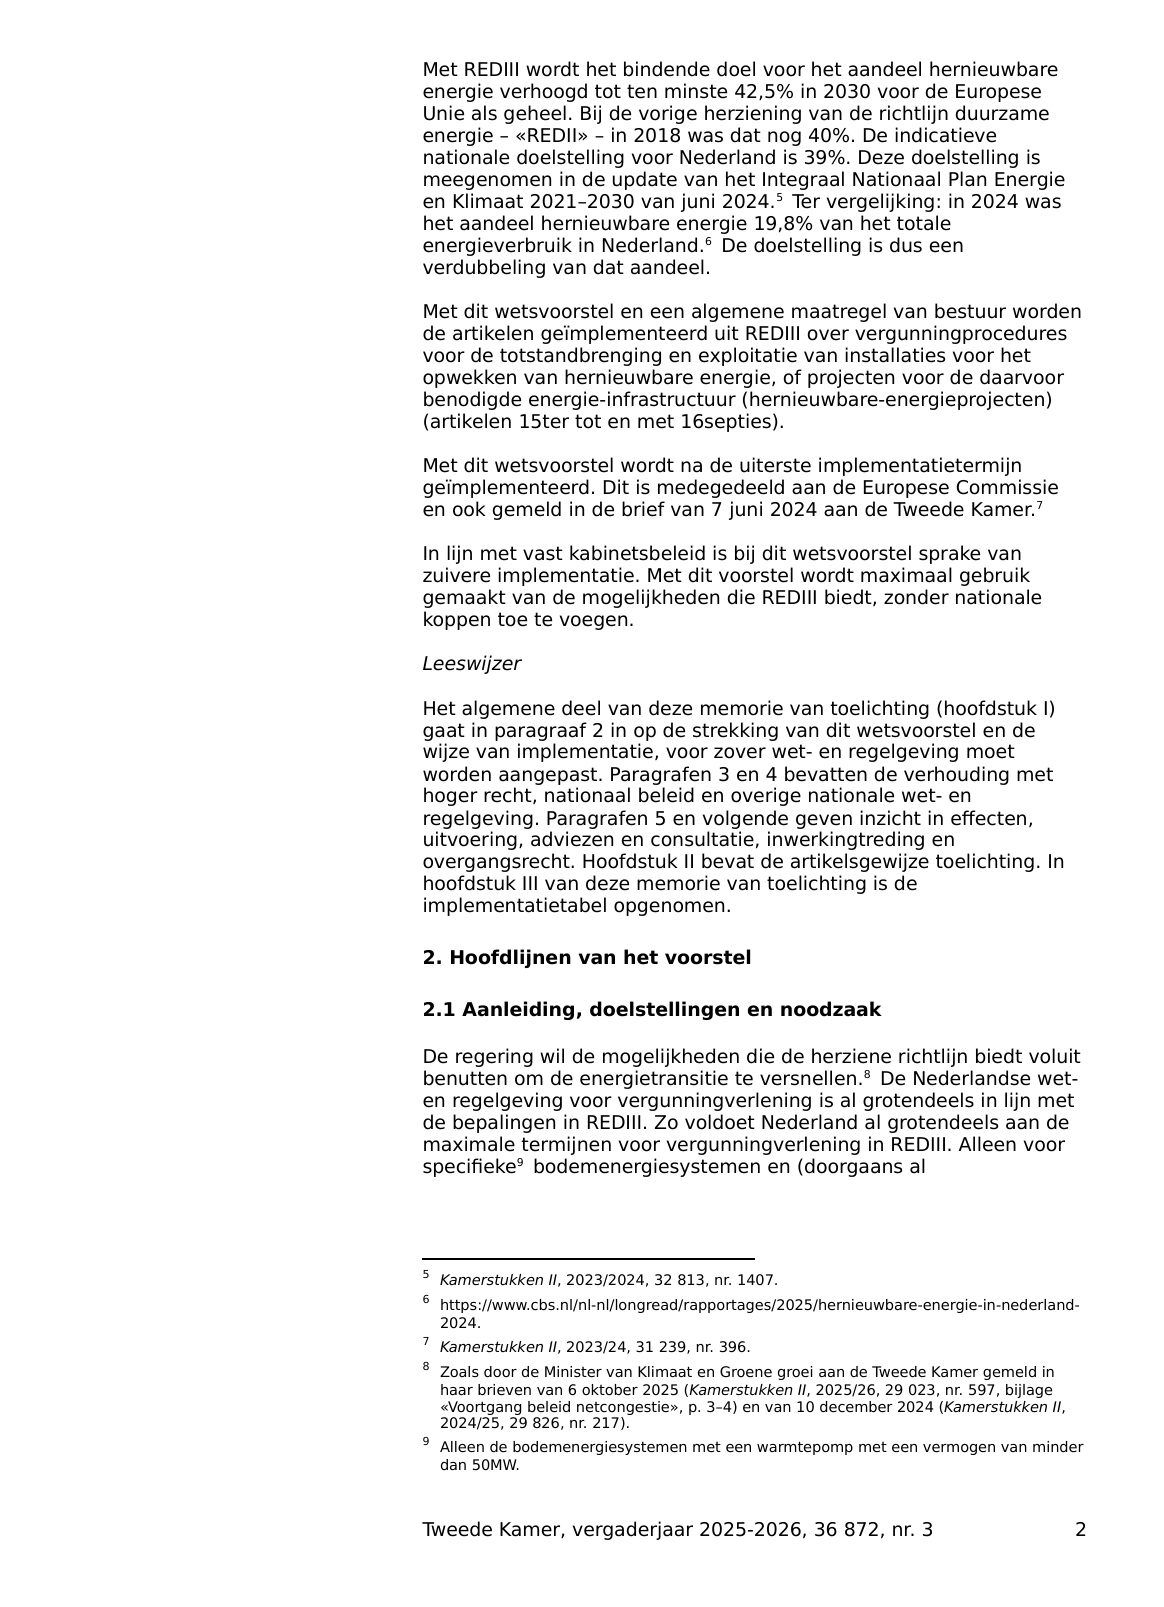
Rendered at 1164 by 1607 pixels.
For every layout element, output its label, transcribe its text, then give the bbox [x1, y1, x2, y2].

text Met dit wetsvoorstel wordt na de uiterste implementatietermijn geïmplementeerd. Dit is medegedeeld aan de Europese Commissie en ook gemeld in de brief van 7 juni 2024 aan de Tweede Kamer. [422, 455, 1087, 521]
text Het algemene deel van deze memorie van toelichting (hoofdstuk I) gaat in paragraaf 2 in op de strekking van dit wetsvoorstel en de wijze van implementatie, voor zover wet- en regelgeving moet worden aangepast. Paragrafen 3 en 4 bevatten de verhouding met hoger recht, nationaal beleid en overige nationale wet- en regelgeving. Paragrafen 5 en volgende geven inzicht in effecten, uitvoering, adviezen en consultatie, inwerkingtreding en overgangsrecht. Hoofdstuk II bevat de artikelsgewijze toelichting. In hoofdstuk III van deze memorie van toelichting is de implementatietabel opgenomen. [422, 697, 1087, 917]
text Kamerstukken II, 2023/2024, 32 813, nr. 1407. [422, 1268, 1087, 1290]
subtitle 2. Hoofdlijnen van het voorstel [422, 947, 1087, 969]
text De regering wil de mogelijkheden die de herziene richtlijn biedt voluit benutten om de energietransitie te versnellen. De Nederlandse wet- en regelgeving voor vergunningverlening is al grotendeels in lijn met de bepalingen in REDIII. Zo voldoet Nederland al grotendeels aan de maximale termijnen voor vergunningverlening in REDIII. Alleen voor specifieke bodemenergiesystemen en (doorgaans al [422, 1046, 1087, 1178]
subtitle Leeswijzer [422, 653, 1087, 675]
text Alleen de bodemenergiesystemen met een warmtepomp met een vermogen van minder dan 50MW. [422, 1435, 1087, 1474]
text https://www.cbs.nl/nl-nl/longread/rapportages/2025/hernieuwbare-energie-in-nederland-2024. [422, 1293, 1087, 1332]
text Kamerstukken II, 2023/24, 31 239, nr. 396. [422, 1335, 1087, 1357]
text In lijn met vast kabinetsbeleid is bij dit wetsvoorstel sprake van zuivere implementatie. Met dit voorstel wordt maximaal gebruik gemaakt van de mogelijkheden die REDIII biedt, zonder nationale koppen toe te voegen. [422, 543, 1087, 631]
text Met REDIII wordt het bindende doel voor het aandeel hernieuwbare energie verhoogd tot ten minste 42,5% in 2030 voor de Europese Unie als geheel. Bij de vorige herziening van de richtlijn duurzame energie – «REDII» – in 2018 was dat nog 40%. De indicatieve nationale doelstelling voor Nederland is 39%. Deze doelstelling is meegenomen in de update van het Integraal Nationaal Plan Energie en Klimaat 2021–2030 van juni 2024. Ter vergelijking: in 2024 was het aandeel hernieuwbare energie 19,8% van het totale energieverbruik in Nederland. De doelstelling is dus een verdubbeling van dat aandeel. [422, 59, 1087, 279]
text Zoals door de Minister van Klimaat en Groene groei aan de Tweede Kamer gemeld in haar brieven van 6 oktober 2025 (Kamerstukken II, 2025/26, 29 023, nr. 597, bijlage «Voortgang beleid netcongestie», p. 3–4) en van 10 december 2024 (Kamerstukken II, 2024/25, 29 826, nr. 217). [422, 1360, 1087, 1432]
text Met dit wetsvoorstel en een algemene maatregel van bestuur worden de artikelen geïmplementeerd uit REDIII over vergunningprocedures voor de totstandbrenging en exploitatie van installaties voor het opwekken van hernieuwbare energie, of projecten voor de daarvoor benodigde energie-infrastructuur (hernieuwbare-energieprojecten) (artikelen 15ter tot en met 16septies). [422, 301, 1087, 433]
subtitle 2.1 Aanleiding, doelstellingen en noodzaak [422, 999, 1087, 1021]
